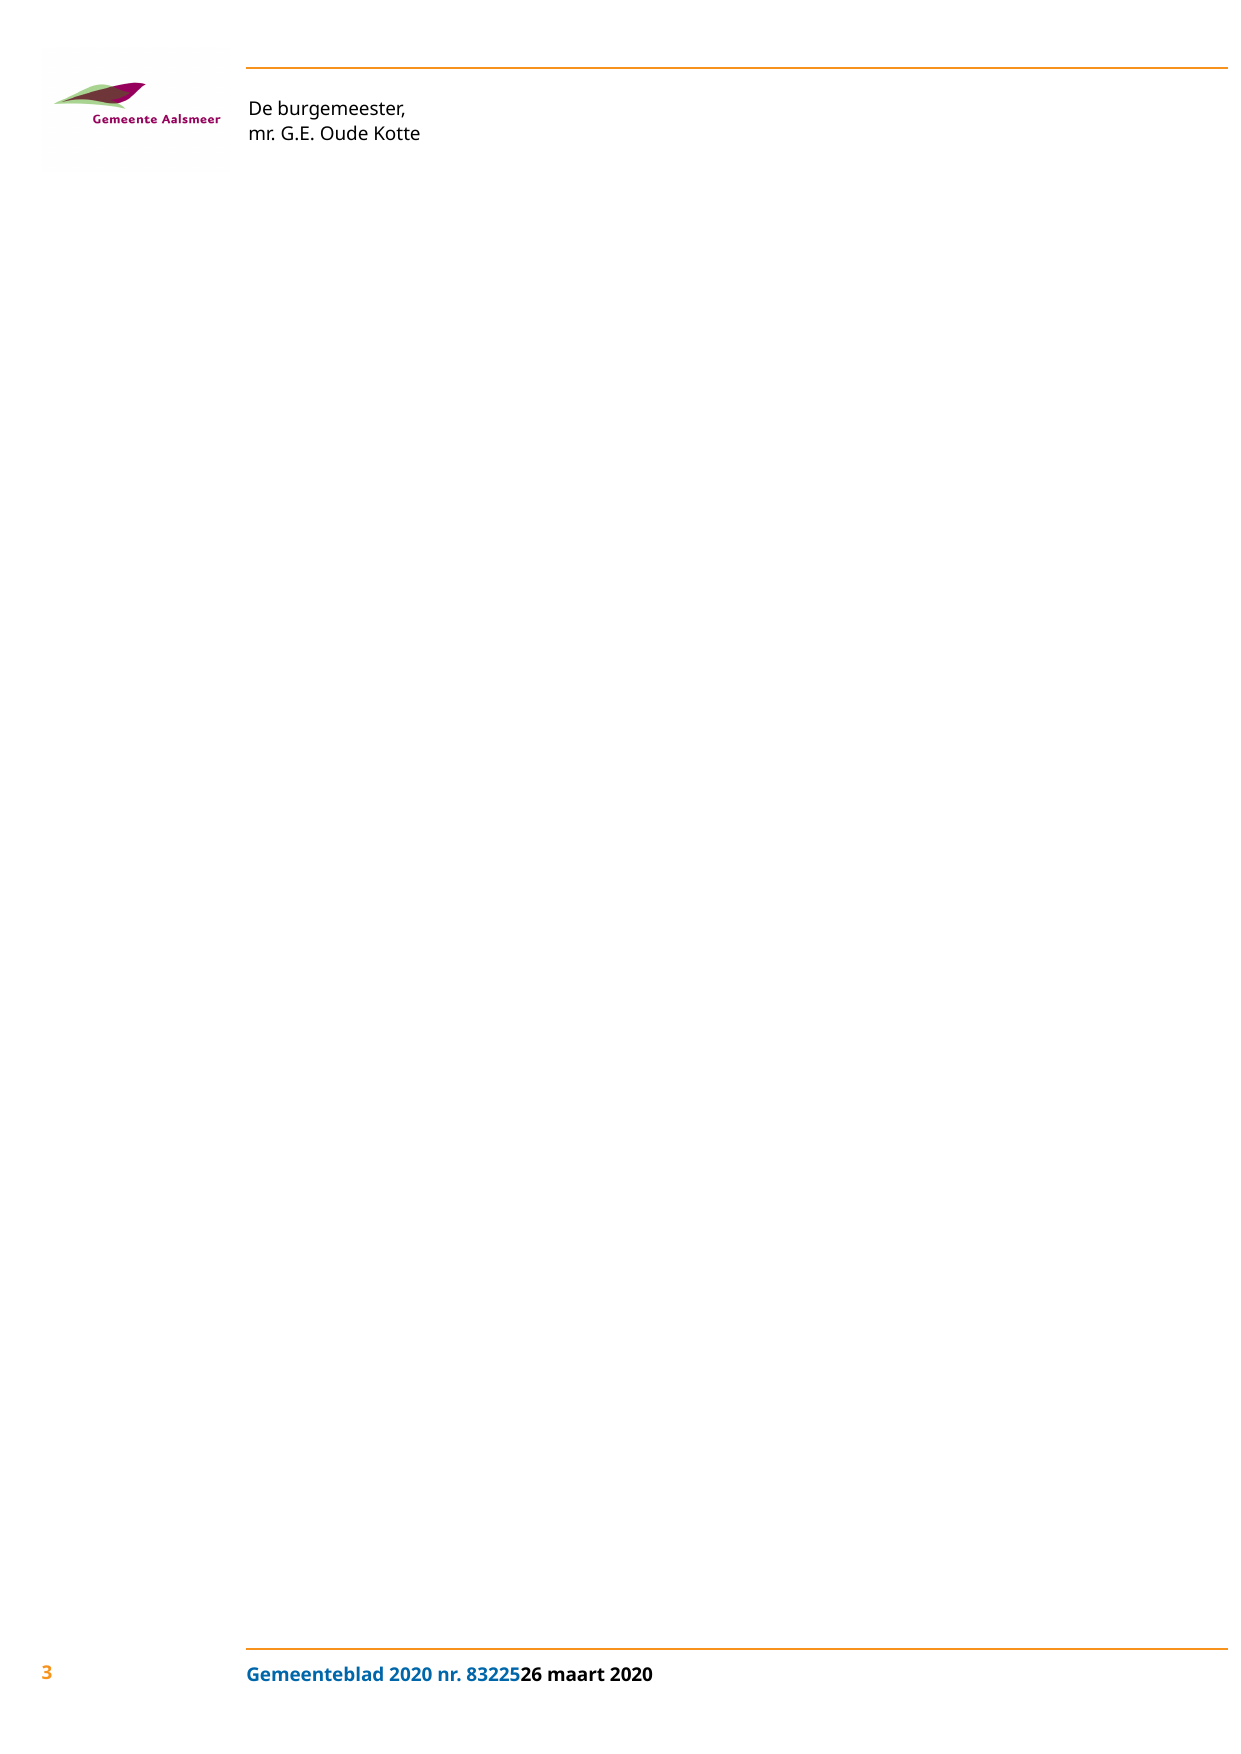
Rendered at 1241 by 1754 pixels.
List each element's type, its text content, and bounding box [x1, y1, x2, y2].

text De burgemeester, [248, 95, 1152, 121]
text mr. G.E. Oude Kotte [248, 121, 1152, 146]
picture [41, 47, 231, 172]
